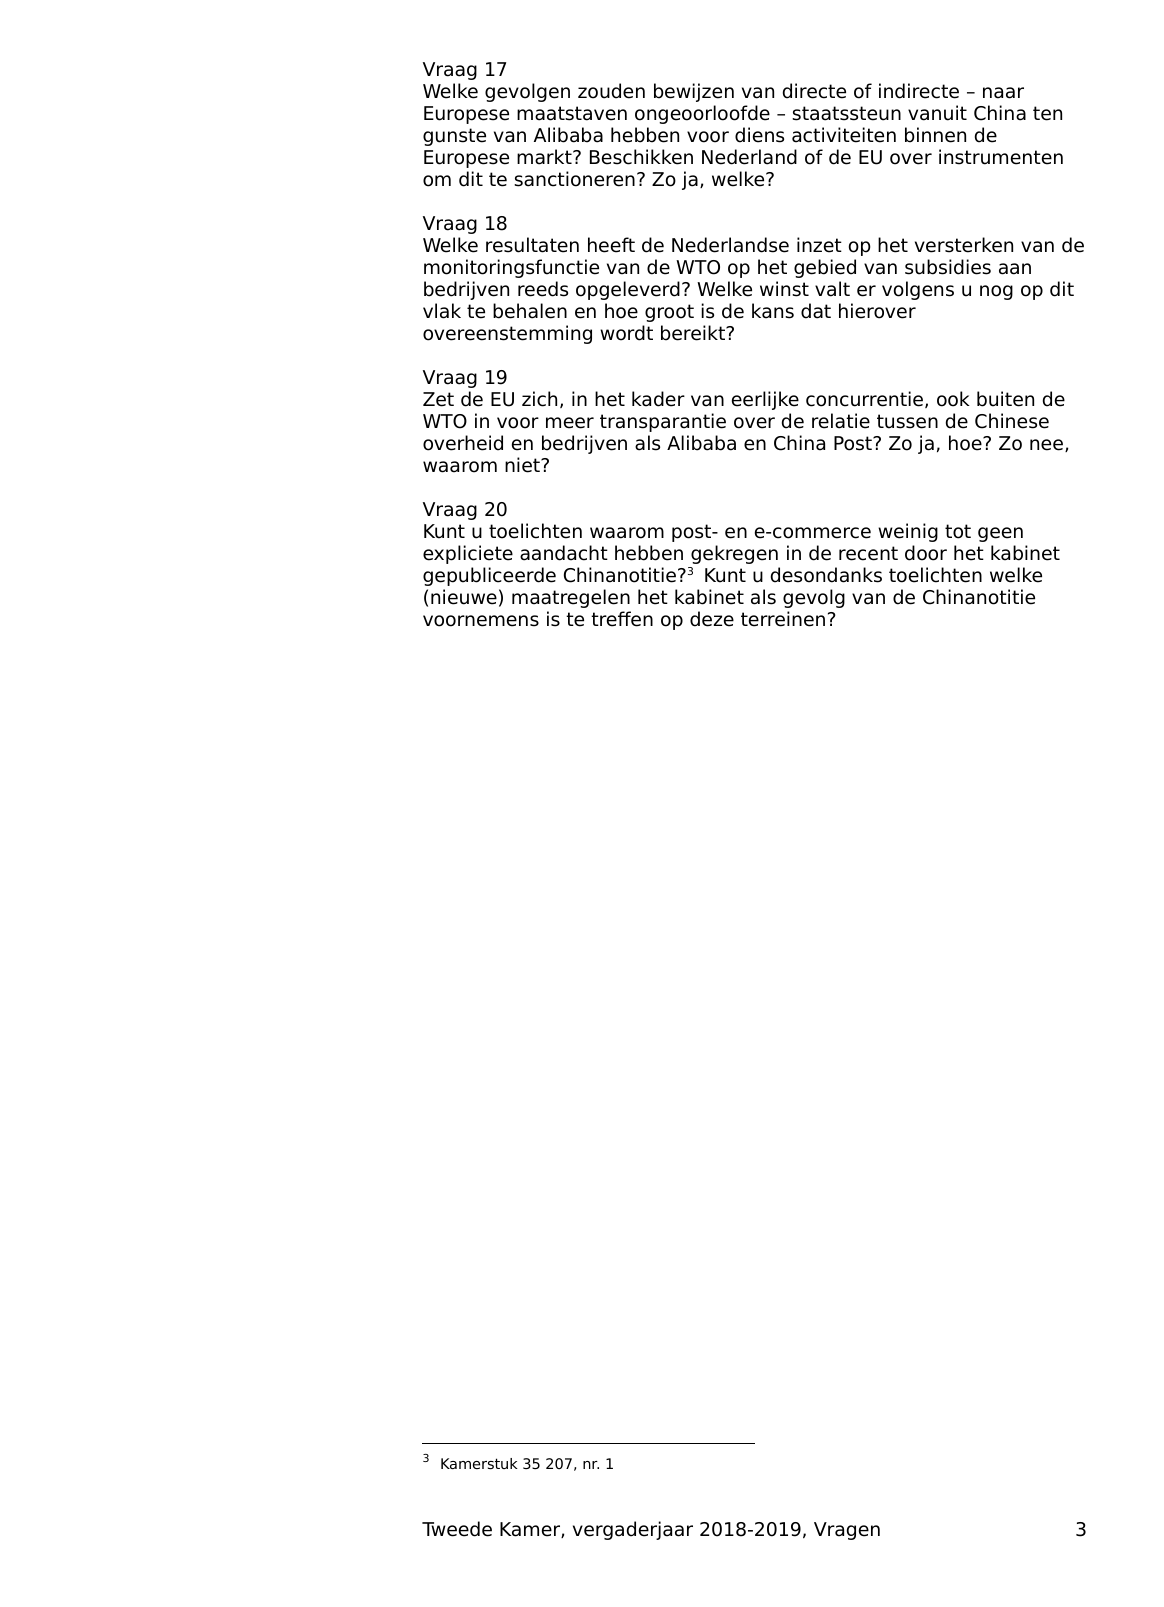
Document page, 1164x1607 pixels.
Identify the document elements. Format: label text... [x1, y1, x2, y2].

text Kunt u toelichten waarom post- en e-commerce weinig tot geen expliciete aandacht hebben gekregen in de recent door het kabinet gepubliceerde Chinanotitie? Kunt u desondanks toelichten welke (nieuwe) maatregelen het kabinet als gevolg van de Chinanotitie voornemens is te treffen op deze terreinen? [422, 521, 1087, 631]
text Welke resultaten heeft de Nederlandse inzet op het versterken van de monitoringsfunctie van de WTO op het gebied van subsidies aan bedrijven reeds opgeleverd? Welke winst valt er volgens u nog op dit vlak te behalen en hoe groot is de kans dat hierover overeenstemming wordt bereikt? [422, 235, 1087, 345]
text Vraag 19 [422, 367, 1087, 389]
text Vraag 18 [422, 213, 1087, 235]
text Welke gevolgen zouden bewijzen van directe of indirecte – naar Europese maatstaven ongeoorloofde – staatssteun vanuit China ten gunste van Alibaba hebben voor diens activiteiten binnen de Europese markt? Beschikken Nederland of de EU over instrumenten om dit te sanctioneren? Zo ja, welke? [422, 81, 1087, 191]
text Zet de EU zich, in het kader van eerlijke concurrentie, ook buiten de WTO in voor meer transparantie over de relatie tussen de Chinese overheid en bedrijven als Alibaba en China Post? Zo ja, hoe? Zo nee, waarom niet? [422, 389, 1087, 477]
text Vraag 17 [422, 59, 1087, 81]
text Vraag 20 [422, 499, 1087, 521]
text Kamerstuk 35 207, nr. 1 [422, 1452, 1087, 1474]
